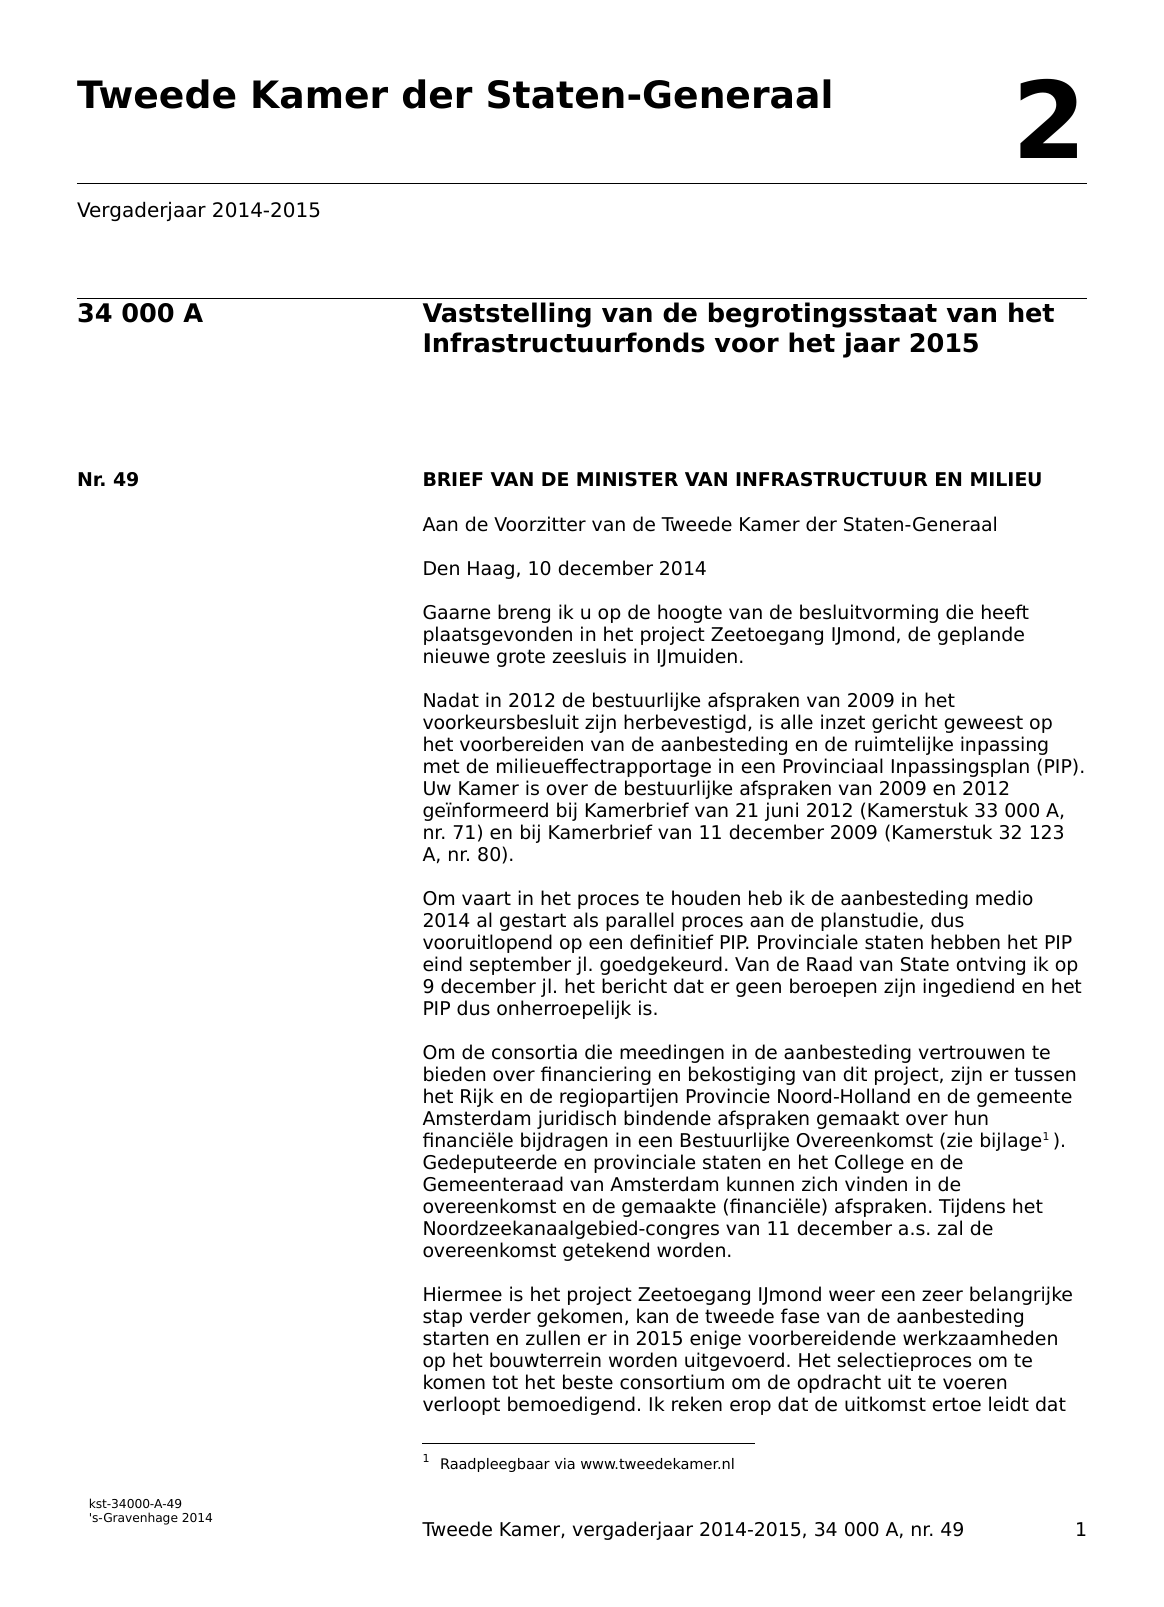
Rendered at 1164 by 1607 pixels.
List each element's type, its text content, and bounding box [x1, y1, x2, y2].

text Aan de Voorzitter van de Tweede Kamer der Staten-Generaal [422, 513, 1087, 536]
text Den Haag, 10 december 2014 [422, 558, 1087, 580]
text kst-34000-A-49 [88, 1497, 323, 1511]
text 's-Gravenhage 2014 [88, 1511, 323, 1525]
text Hiermee is het project Zeetoegang IJmond weer een zeer belangrijke stap verder gekomen, kan de tweede fase van de aanbesteding starten en zullen er in 2015 enige voorbereidende werkzaamheden op het bouwterrein worden uitgevoerd. Het selectieproces om te komen tot het beste consortium om de opdracht uit te voeren verloopt bemoedigend. Ik reken erop dat de uitkomst ertoe leidt dat [422, 1284, 1087, 1416]
table_cell Vergaderjaar 2014-2015 [77, 184, 1087, 298]
text Om vaart in het proces te houden heb ik de aanbesteding medio 2014 al gestart als parallel proces aan de planstudie, dus vooruitlopend op een definitief PIP. Provinciale staten hebben het PIP eind september jl. goedgekeurd. Van de Raad van State ontving ik op 9 december jl. het bericht dat er geen beroepen zijn ingediend en het PIP dus onherroepelijk is. [422, 888, 1087, 1020]
text Om de consortia die meedingen in de aanbesteding vertrouwen te bieden over financiering en bekostiging van dit project, zijn er tussen het Rijk en de regiopartijen Provincie Noord-Holland en de gemeente Amsterdam juridisch bindende afspraken gemaakt over hun financiële bijdragen in een Bestuurlijke Overeenkomst (zie bijlage). Gedeputeerde en provinciale staten en het College en de Gemeenteraad van Amsterdam kunnen zich vinden in de overeenkomst en de gemaakte (financiële) afspraken. Tijdens het Noordzeekanaalgebied-congres van 11 december a.s. zal de overeenkomst getekend worden. [422, 1042, 1087, 1262]
table_header 2 [886, 59, 1087, 183]
text Nadat in 2012 de bestuurlijke afspraken van 2009 in het voorkeursbesluit zijn herbevestigd, is alle inzet gericht geweest op het voorbereiden van de aanbesteding en de ruimtelijke inpassing met de milieueffectrapportage in een Provinciaal Inpassingsplan (PIP). Uw Kamer is over de bestuurlijke afspraken van 2009 en 2012 geïnformeerd bij Kamerbrief van 21 juni 2012 (Kamerstuk 33 000 A, nr. 71) en bij Kamerbrief van 11 december 2009 (Kamerstuk 32 123 A, nr. 80). [422, 690, 1087, 866]
subtitle 34 000 A Vaststelling van de begrotingsstaat van het Infrastructuurfonds voor het jaar 2015 [77, 299, 1087, 358]
table_header Tweede Kamer der Staten-Generaal [77, 59, 886, 183]
text Raadpleegbaar via www.tweedekamer.nl [422, 1452, 1087, 1474]
text Gaarne breng ik u op de hoogte van de besluitvorming die heeft plaatsgevonden in het project Zeetoegang IJmond, de geplande nieuwe grote zeesluis in IJmuiden. [422, 602, 1087, 668]
subtitle Nr. 49 BRIEF VAN DE MINISTER VAN INFRASTRUCTUUR EN MILIEU [77, 469, 1087, 491]
